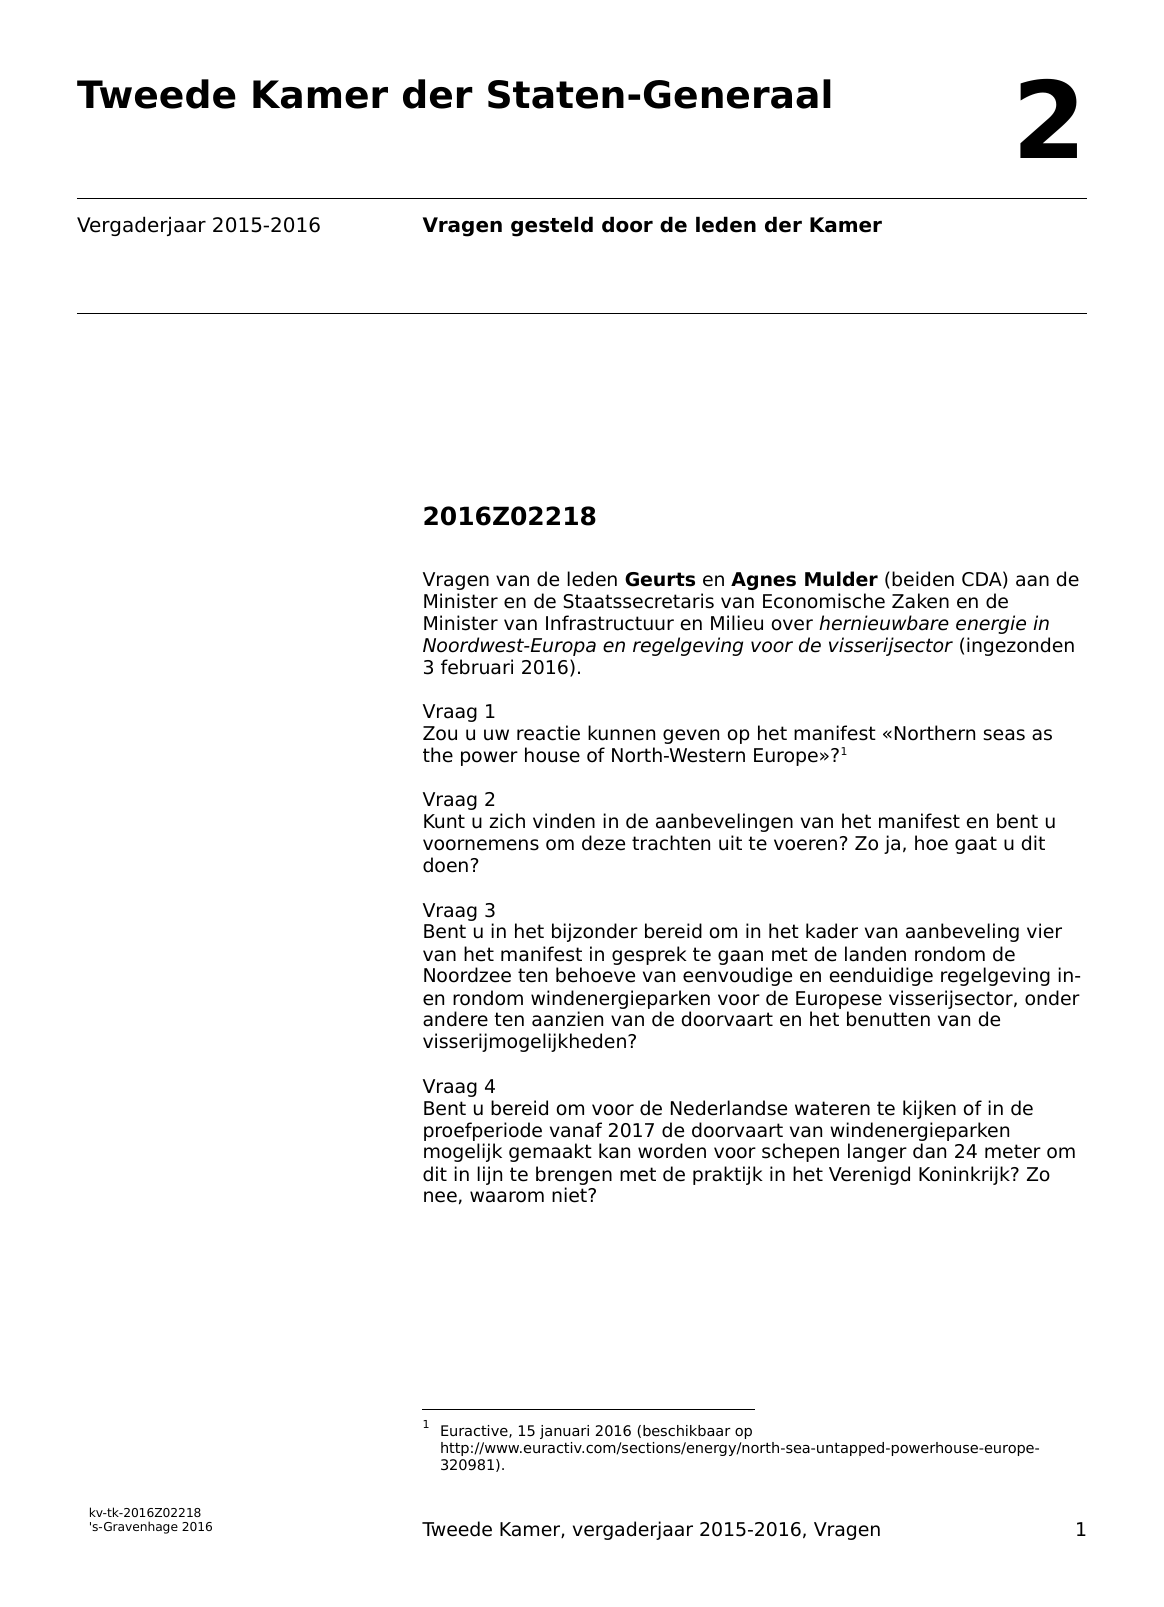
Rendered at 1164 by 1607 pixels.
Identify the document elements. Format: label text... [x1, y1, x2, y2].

text Bent u in het bijzonder bereid om in het kader van aanbeveling vier van het manifest in gesprek te gaan met de landen rondom de Noordzee ten behoeve van eenvoudige en eenduidige regelgeving in- en rondom windenergieparken voor de Europese visserijsector, onder andere ten aanzien van de doorvaart en het benutten van de visserijmogelijkheden? [422, 921, 1087, 1053]
text Bent u bereid om voor de Nederlandse wateren te kijken of in de proefperiode vanaf 2017 de doorvaart van windenergieparken mogelijk gemaakt kan worden voor schepen langer dan 24 meter om dit in lijn te brengen met de praktijk in het Verenigd Koninkrijk? Zo nee, waarom niet? [422, 1097, 1087, 1207]
table_cell Vragen gesteld door de leden der Kamer [422, 199, 1087, 313]
text 's-Gravenhage 2016 [88, 1520, 323, 1534]
table_header Tweede Kamer der Staten-Generaal [77, 59, 886, 198]
text kv-tk-2016Z02218 [88, 1506, 323, 1520]
text Euractive, 15 januari 2016 (beschikbaar op http://www.euractiv.com/sections/energy/north-sea-untapped-powerhouse-europe-320981). [422, 1418, 1087, 1474]
text Vraag 4 [422, 1076, 1087, 1097]
text Vraag 1 [422, 701, 1087, 723]
text Zou u uw reactie kunnen geven op het manifest «Northern seas as the power house of North-Western Europe»? [422, 723, 1087, 767]
text 2016Z02218 [422, 502, 1087, 531]
text Vraag 2 [422, 789, 1087, 811]
table_cell Vergaderjaar 2015-2016 [77, 199, 422, 313]
text Vraag 3 [422, 899, 1087, 921]
text Kunt u zich vinden in de aanbevelingen van het manifest en bent u voornemens om deze trachten uit te voeren? Zo ja, hoe gaat u dit doen? [422, 811, 1087, 877]
table_header 2 [886, 59, 1087, 198]
text Vragen van de leden Geurts en Agnes Mulder (beiden CDA) aan de Minister en de Staatssecretaris van Economische Zaken en de Minister van Infrastructuur en Milieu over hernieuwbare energie in Noordwest-Europa en regelgeving voor de visserijsector (ingezonden 3 februari 2016). [422, 569, 1087, 679]
